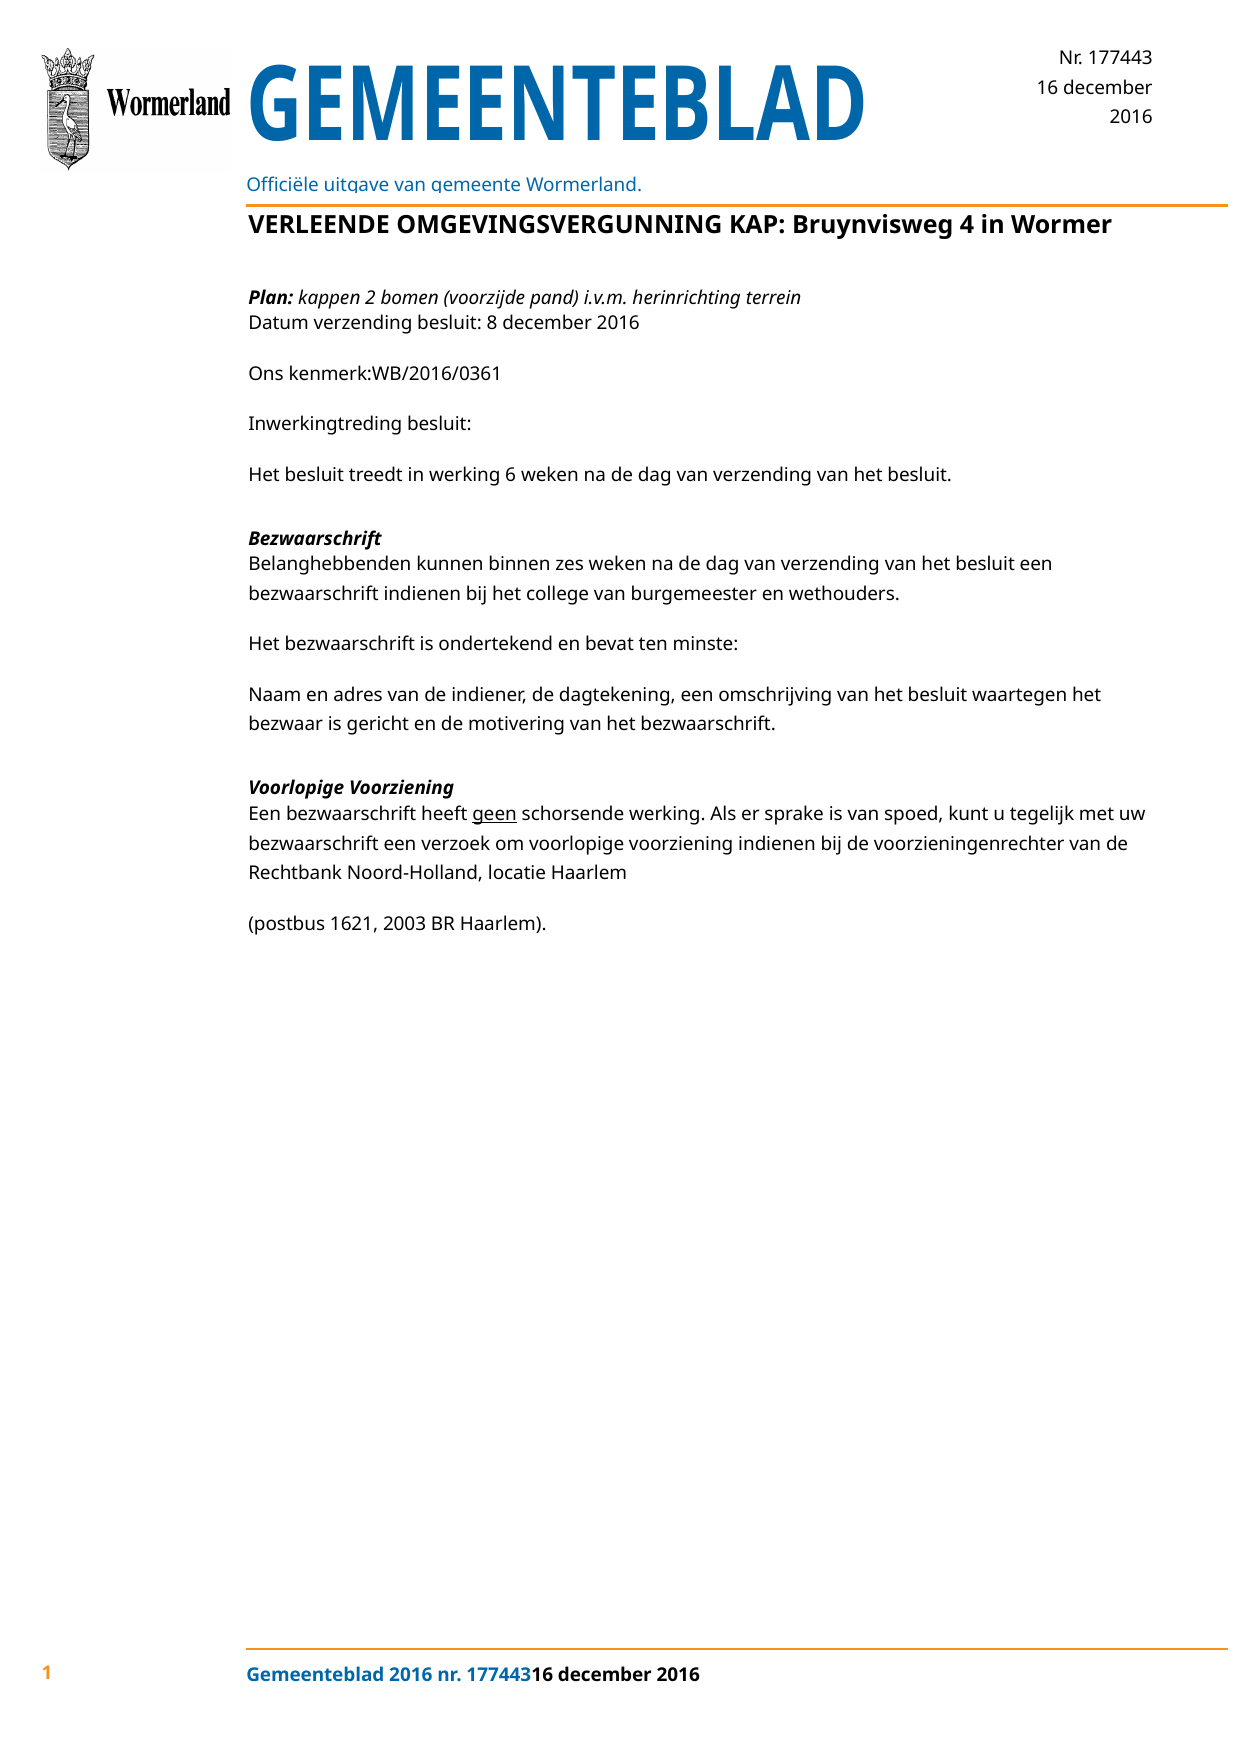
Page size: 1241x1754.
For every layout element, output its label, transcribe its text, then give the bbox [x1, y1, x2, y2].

text Inwerkingtreding besluit: [248, 410, 1152, 436]
text Voorlopige Voorziening [248, 774, 1152, 800]
text Plan: kappen 2 bomen (voorzijde pand) i.v.m. herinrichting terrein [248, 284, 1152, 309]
text Het bezwaarschrift is ondertekend en bevat ten minste: [248, 631, 1152, 656]
text Het besluit treedt in werking 6 weken na de dag van verzending van het besluit. [248, 461, 1152, 487]
text Ons kenmerk:WB/2016/0361 [248, 360, 1152, 386]
text Datum verzending besluit: 8 december 2016 [248, 309, 1152, 335]
text Belanghebbenden kunnen binnen zes weken na de dag van verzending van het besluit een bezwaarschrift indienen bij het college van burgemeester en wethouders. [248, 551, 1152, 606]
text (postbus 1621, 2003 BR Haarlem). [248, 910, 1152, 936]
text Bezwaarschrift [248, 525, 1152, 551]
text VERLEENDE OMGEVINGSVERGUNNING KAP: Bruynvisweg 4 in Wormer [248, 207, 1152, 241]
text Een bezwaarschrift heeft geen schorsende werking. Als er sprake is van spoed, kunt u tegelijk met uw bezwaarschrift een verzoek om voorlopige voorziening indienen bij de voorzieningenrechter van de Rechtbank Noord-Holland, locatie Haarlem [248, 800, 1152, 885]
text Naam en adres van de indiener, de dagtekening, een omschrijving van het besluit waartegen het bezwaar is gericht en de motivering van het bezwaarschrift. [248, 681, 1152, 736]
picture [41, 47, 231, 172]
